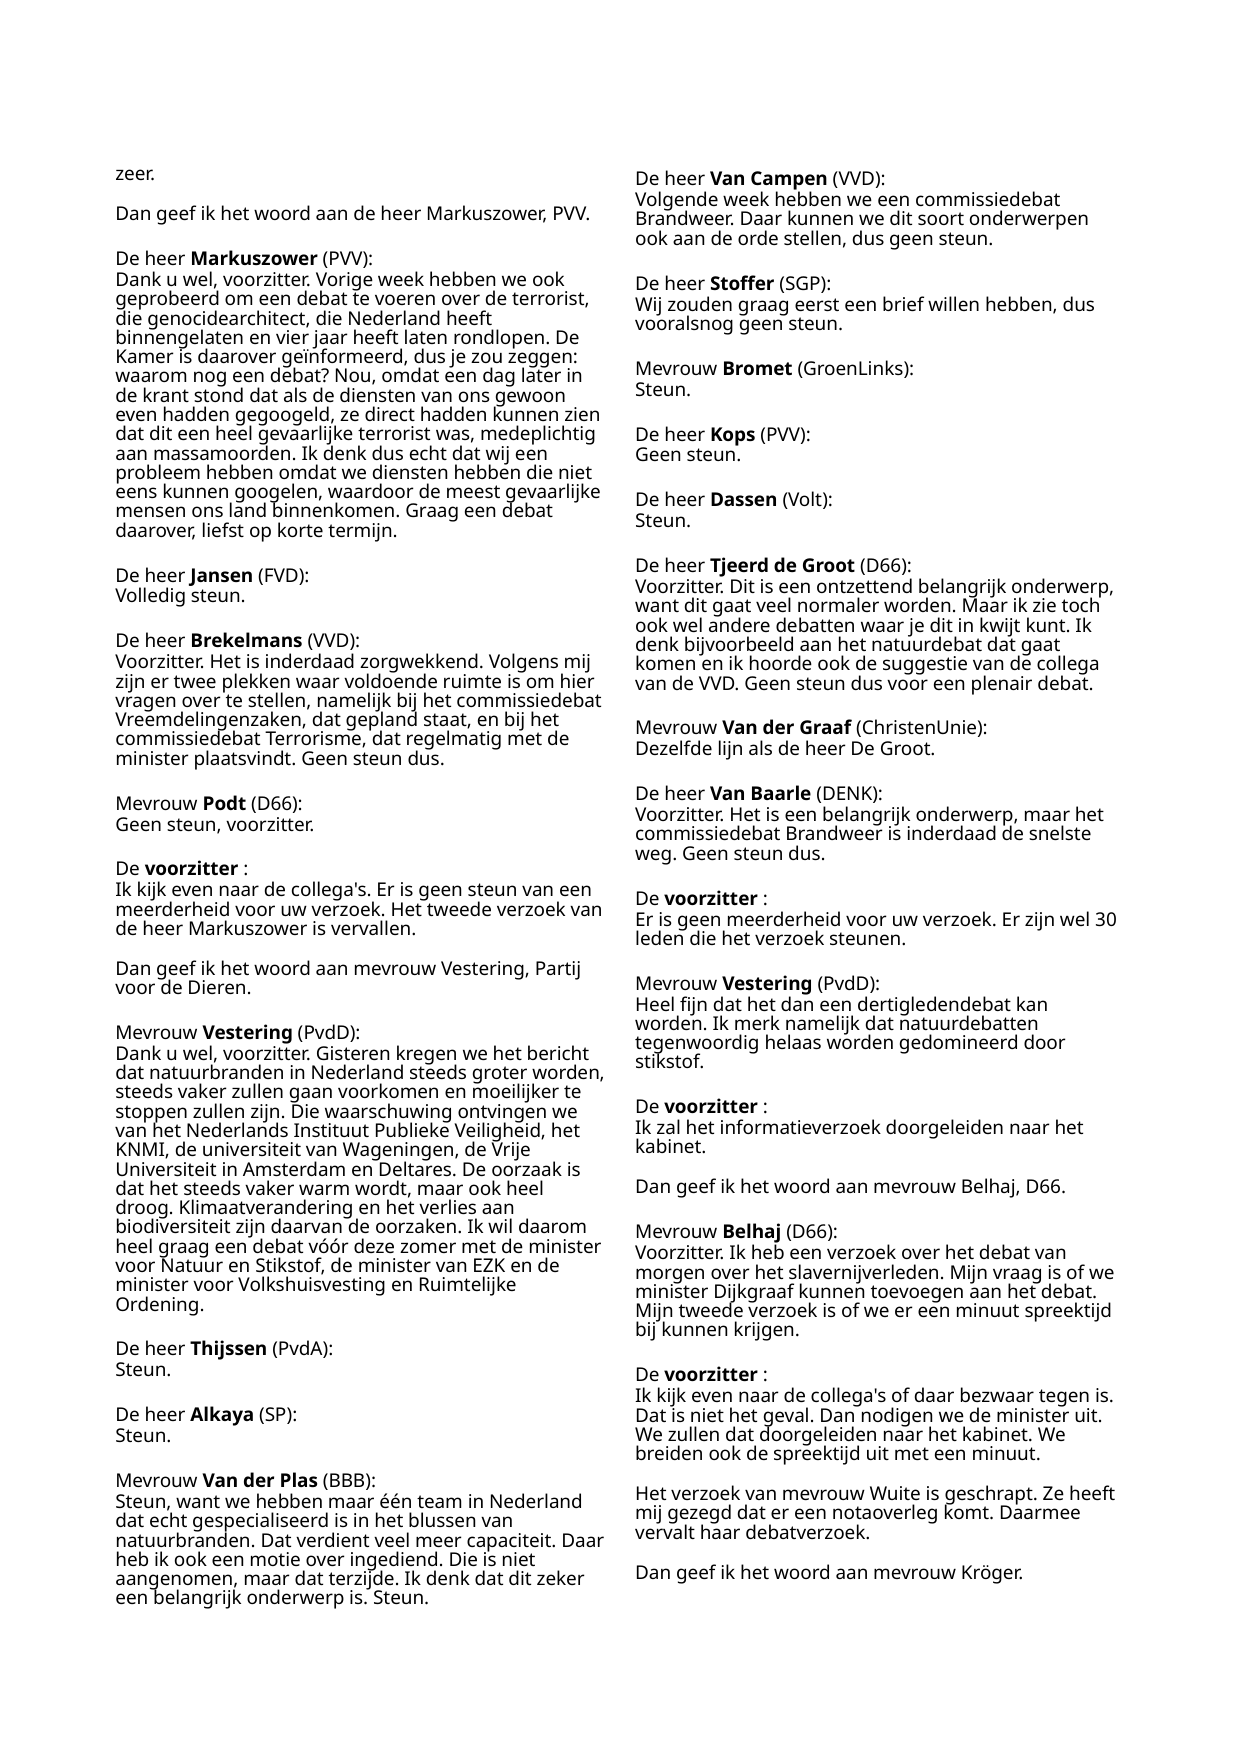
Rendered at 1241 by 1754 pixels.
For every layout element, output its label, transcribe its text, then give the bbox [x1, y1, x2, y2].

text Steun. [635, 512, 1125, 532]
text Mevrouw Belhaj (D66): [635, 1219, 1125, 1244]
text De heer Tjeerd de Groot (D66): [635, 552, 1125, 578]
text Ik zal het informatieverzoek doorgeleiden naar het kabinet. [635, 1119, 1125, 1158]
text Mevrouw Vestering (PvdD): [115, 1019, 605, 1045]
text Steun, want we hebben maar één team in Nederland dat echt gespecialiseerd is in het blussen van natuurbranden. Dat verdient veel meer capaciteit. Daar heb ik ook een motie over ingediend. Die is niet aangenomen, maar dat terzijde. Ik denk dat dit zeker een belangrijk onderwerp is. Steun. [115, 1493, 605, 1609]
text De heer Jansen (FVD): [115, 562, 605, 587]
text De heer Kops (PVV): [635, 421, 1125, 446]
text De voorzitter : [635, 885, 1125, 911]
text Ik kijk even naar de collega's of daar bezwaar tegen is. Dat is niet het geval. Dan nodigen we de minister uit. We zullen dat doorgeleiden naar het kabinet. We breiden ook de spreektijd uit met een minuut. [635, 1387, 1125, 1464]
text Geen steun, voorzitter. [115, 816, 605, 835]
text Steun. [115, 1427, 605, 1446]
text Voorzitter. Ik heb een verzoek over het debat van morgen over het slavernijverleden. Mijn vraag is of we minister Dijkgraaf kunnen toevoegen aan het debat. Mijn tweede verzoek is of we er een minuut spreektijd bij kunnen krijgen. [635, 1244, 1125, 1341]
text Mevrouw Podt (D66): [115, 790, 605, 816]
text Steun. [115, 1361, 605, 1381]
text De voorzitter : [635, 1093, 1125, 1119]
text De heer Van Campen (VVD): [635, 165, 1125, 191]
text Mevrouw Bromet (GroenLinks): [635, 355, 1125, 381]
text De heer Thijssen (PvdA): [115, 1336, 605, 1361]
text Geen steun. [635, 446, 1125, 466]
text De heer Van Baarle (DENK): [635, 780, 1125, 806]
text Mevrouw Vestering (PvdD): [635, 970, 1125, 996]
text Ik kijk even naar de collega's. Er is geen steun van een meerderheid voor uw verzoek. Het tweede verzoek van de heer Markuszower is vervallen. [115, 881, 605, 939]
text Heel fijn dat het dan een dertigledendebat kan worden. Ik merk namelijk dat natuurdebatten tegenwoordig helaas worden gedomineerd door stikstof. [635, 996, 1125, 1073]
text Voorzitter. Dit is een ontzettend belangrijk onderwerp, want dit gaat veel normaler worden. Maar ik zie toch ook wel andere debatten waar je dit in kwijt kunt. Ik denk bijvoorbeeld aan het natuurdebat dat gaat komen en ik hoorde ook de suggestie van de collega van de VVD. Geen steun dus voor een plenair debat. [635, 578, 1125, 694]
text Wij zouden graag eerst een brief willen hebben, dus vooralsnog geen steun. [635, 296, 1125, 334]
text Steun. [635, 381, 1125, 400]
text Mevrouw Van der Plas (BBB): [115, 1467, 605, 1493]
text Dan geef ik het woord aan mevrouw Vestering, Partij voor de Dieren. [115, 960, 605, 998]
text Dan geef ik het woord aan de heer Markuszower, PVV. [115, 205, 605, 224]
text Voorzitter. Het is een belangrijk onderwerp, maar het commissiedebat Brandweer is inderdaad de snelste weg. Geen steun dus. [635, 806, 1125, 864]
text De heer Markuszower (PVV): [115, 245, 605, 271]
text zeer. [115, 165, 605, 184]
text Er is geen meerderheid voor uw verzoek. Er zijn wel 30 leden die het verzoek steunen. [635, 911, 1125, 949]
text Dank u wel, voorzitter. Vorige week hebben we ook geprobeerd om een debat te voeren over de terrorist, die genocidearchitect, die Nederland heeft binnengelaten en vier jaar heeft laten rondlopen. De Kamer is daarover geïnformeerd, dus je zou zeggen: waarom nog een debat? Nou, omdat een dag later in de krant stond dat als de diensten van ons gewoon even hadden gegoogeld, ze direct hadden kunnen zien dat dit een heel gevaarlijke terrorist was, medeplichtig aan massamoorden. Ik denk dus echt dat wij een probleem hebben omdat we diensten hebben die niet eens kunnen googelen, waardoor de meest gevaarlijke mensen ons land binnenkomen. Graag een debat daarover, liefst op korte termijn. [115, 271, 605, 541]
text De voorzitter : [635, 1362, 1125, 1387]
text Volledig steun. [115, 587, 605, 607]
text Volgende week hebben we een commissiedebat Brandweer. Daar kunnen we dit soort onderwerpen ook aan de orde stellen, dus geen steun. [635, 191, 1125, 249]
text Dezelfde lijn als de heer De Groot. [635, 740, 1125, 759]
text Mevrouw Van der Graaf (ChristenUnie): [635, 714, 1125, 740]
text Voorzitter. Het is inderdaad zorgwekkend. Volgens mij zijn er twee plekken waar voldoende ruimte is om hier vragen over te stellen, namelijk bij het commissiedebat Vreemdelingenzaken, dat gepland staat, en bij het commissiedebat Terrorisme, dat regelmatig met de minister plaatsvindt. Geen steun dus. [115, 653, 605, 769]
text Dank u wel, voorzitter. Gisteren kregen we het bericht dat natuurbranden in Nederland steeds groter worden, steeds vaker zullen gaan voorkomen en moeilijker te stoppen zullen zijn. Die waarschuwing ontvingen we van het Nederlands Instituut Publieke Veiligheid, het KNMI, de universiteit van Wageningen, de Vrije Universiteit in Amsterdam en Deltares. De oorzaak is dat het steeds vaker warm wordt, maar ook heel droog. Klimaatverandering en het verlies aan biodiversiteit zijn daarvan de oorzaken. Ik wil daarom heel graag een debat vóór deze zomer met de minister voor Natuur en Stikstof, de minister van EZK en de minister voor Volkshuisvesting en Ruimtelijke Ordening. [115, 1045, 605, 1315]
text Dan geef ik het woord aan mevrouw Belhaj, D66. [635, 1178, 1125, 1198]
text De heer Dassen (Volt): [635, 487, 1125, 512]
text Het verzoek van mevrouw Wuite is geschrapt. Ze heeft mij gezegd dat er een notaoverleg komt. Daarmee vervalt haar debatverzoek. [635, 1485, 1125, 1543]
text De voorzitter : [115, 856, 605, 881]
text De heer Stoffer (SGP): [635, 270, 1125, 296]
text Dan geef ik het woord aan mevrouw Kröger. [635, 1564, 1125, 1583]
text De heer Brekelmans (VVD): [115, 628, 605, 653]
text De heer Alkaya (SP): [115, 1401, 605, 1427]
